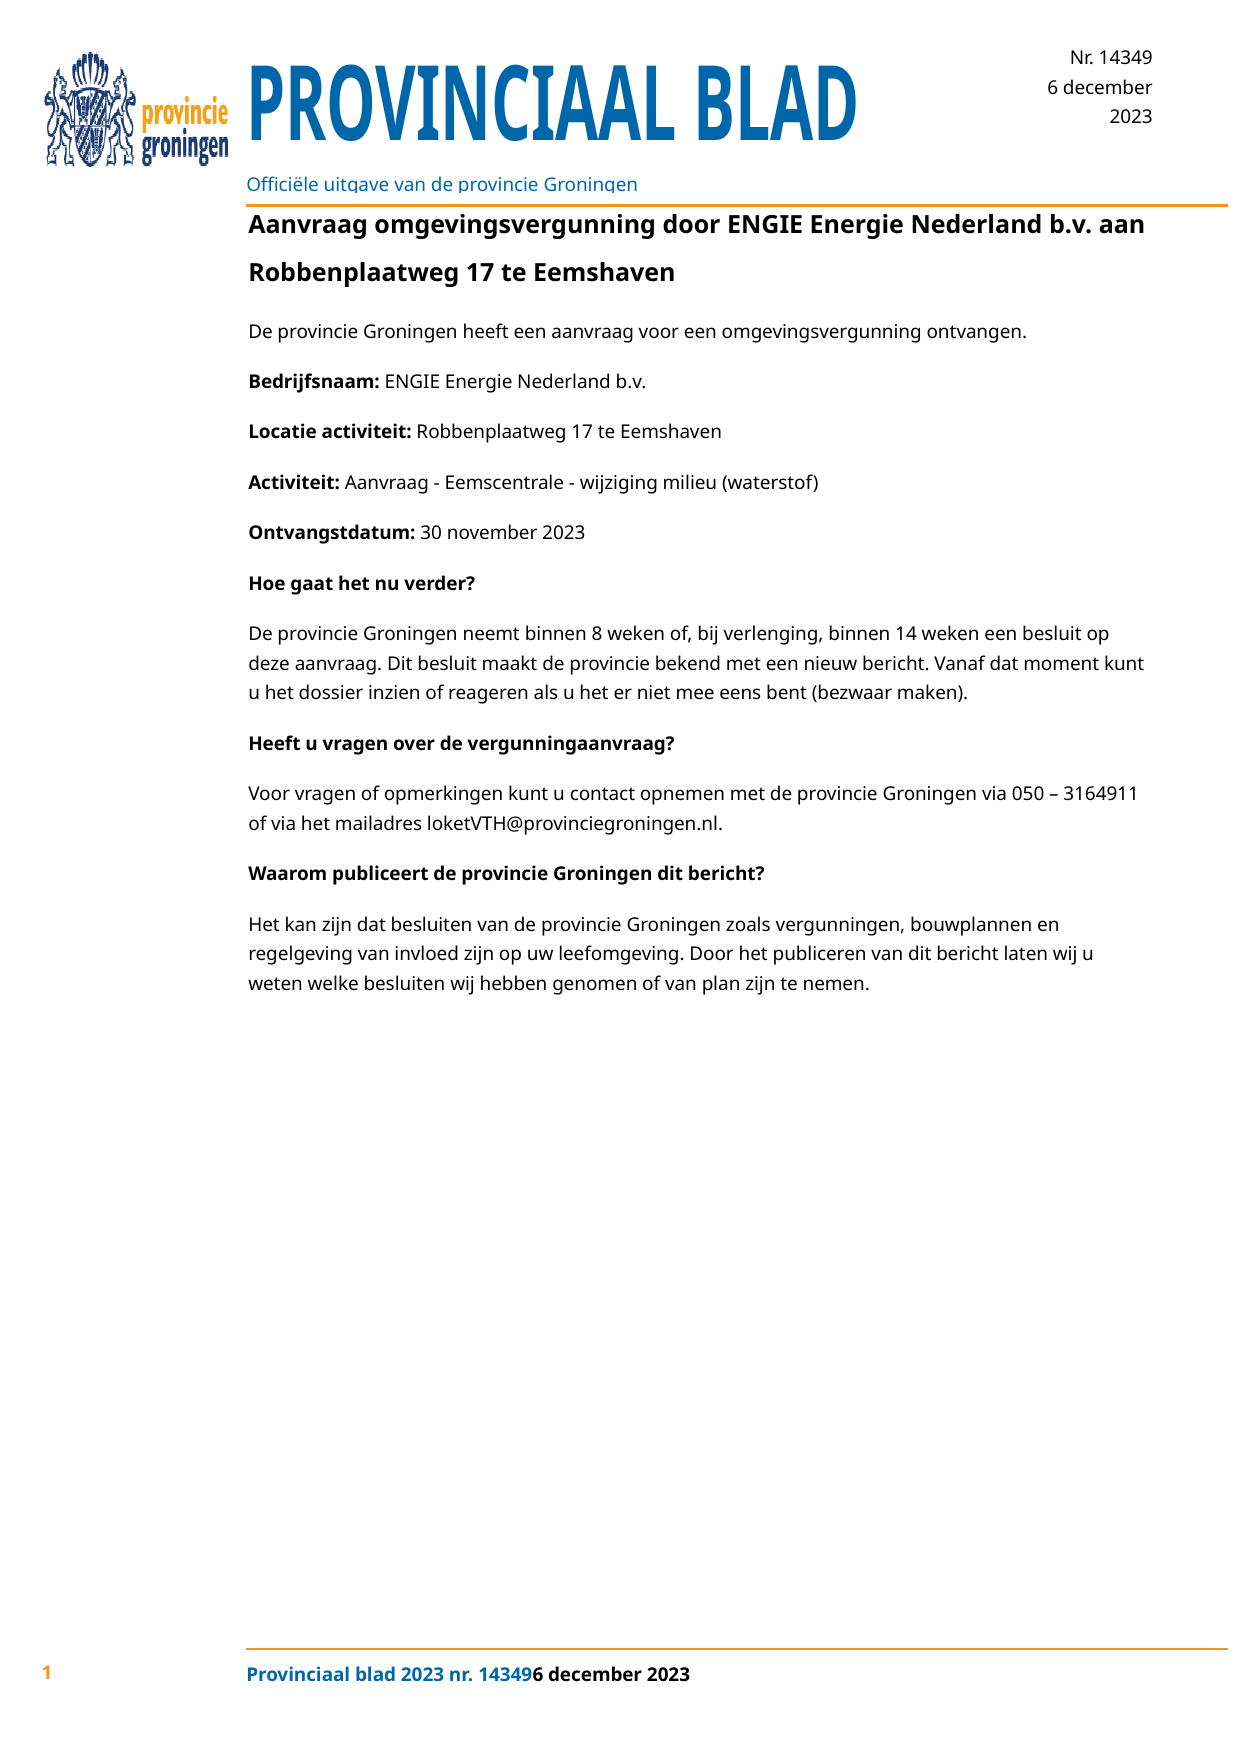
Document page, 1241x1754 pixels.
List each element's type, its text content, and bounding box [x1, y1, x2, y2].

text Locatie activiteit: Robbenplaatweg 17 te Eemshaven [248, 419, 1152, 444]
text Heeft u vragen over de vergunningaanvraag? [248, 730, 1152, 756]
text Het kan zijn dat besluiten van de provincie Groningen zoals vergunningen, bouwplannen en regelgeving van invloed zijn op uw leefomgeving. Door het publiceren van dit bericht laten wij u weten welke besluiten wij hebben genomen of van plan zijn te nemen. [248, 911, 1152, 996]
text De provincie Groningen heeft een aanvraag voor een omgevingsvergunning ontvangen. [248, 318, 1152, 344]
text Aanvraag omgevingsvergunning door ENGIE Energie Nederland b.v. aan Robbenplaatweg 17 te Eemshaven [248, 207, 1152, 288]
text Hoe gaat het nu verder? [248, 570, 1152, 596]
text De provincie Groningen neemt binnen 8 weken of, bij verlenging, binnen 14 weken een besluit op deze aanvraag. Dit besluit maakt de provincie bekend met een nieuw bericht. Vanaf dat moment kunt u het dossier inzien of reageren als u het er niet mee eens bent (bezwaar maken). [248, 620, 1152, 705]
text Voor vragen of opmerkingen kunt u contact opnemen met de provincie Groningen via 050 – 3164911 of via het mailadres loketVTH@provinciegroningen.nl. [248, 780, 1152, 836]
text Waarom publiceert de provincie Groningen dit bericht? [248, 860, 1152, 886]
text Bedrijfsnaam: ENGIE Energie Nederland b.v. [248, 368, 1152, 394]
picture [41, 47, 231, 172]
text Ontvangstdatum: 30 november 2023 [248, 519, 1152, 545]
text Activiteit: Aanvraag - Eemscentrale - wijziging milieu (waterstof) [248, 469, 1152, 495]
